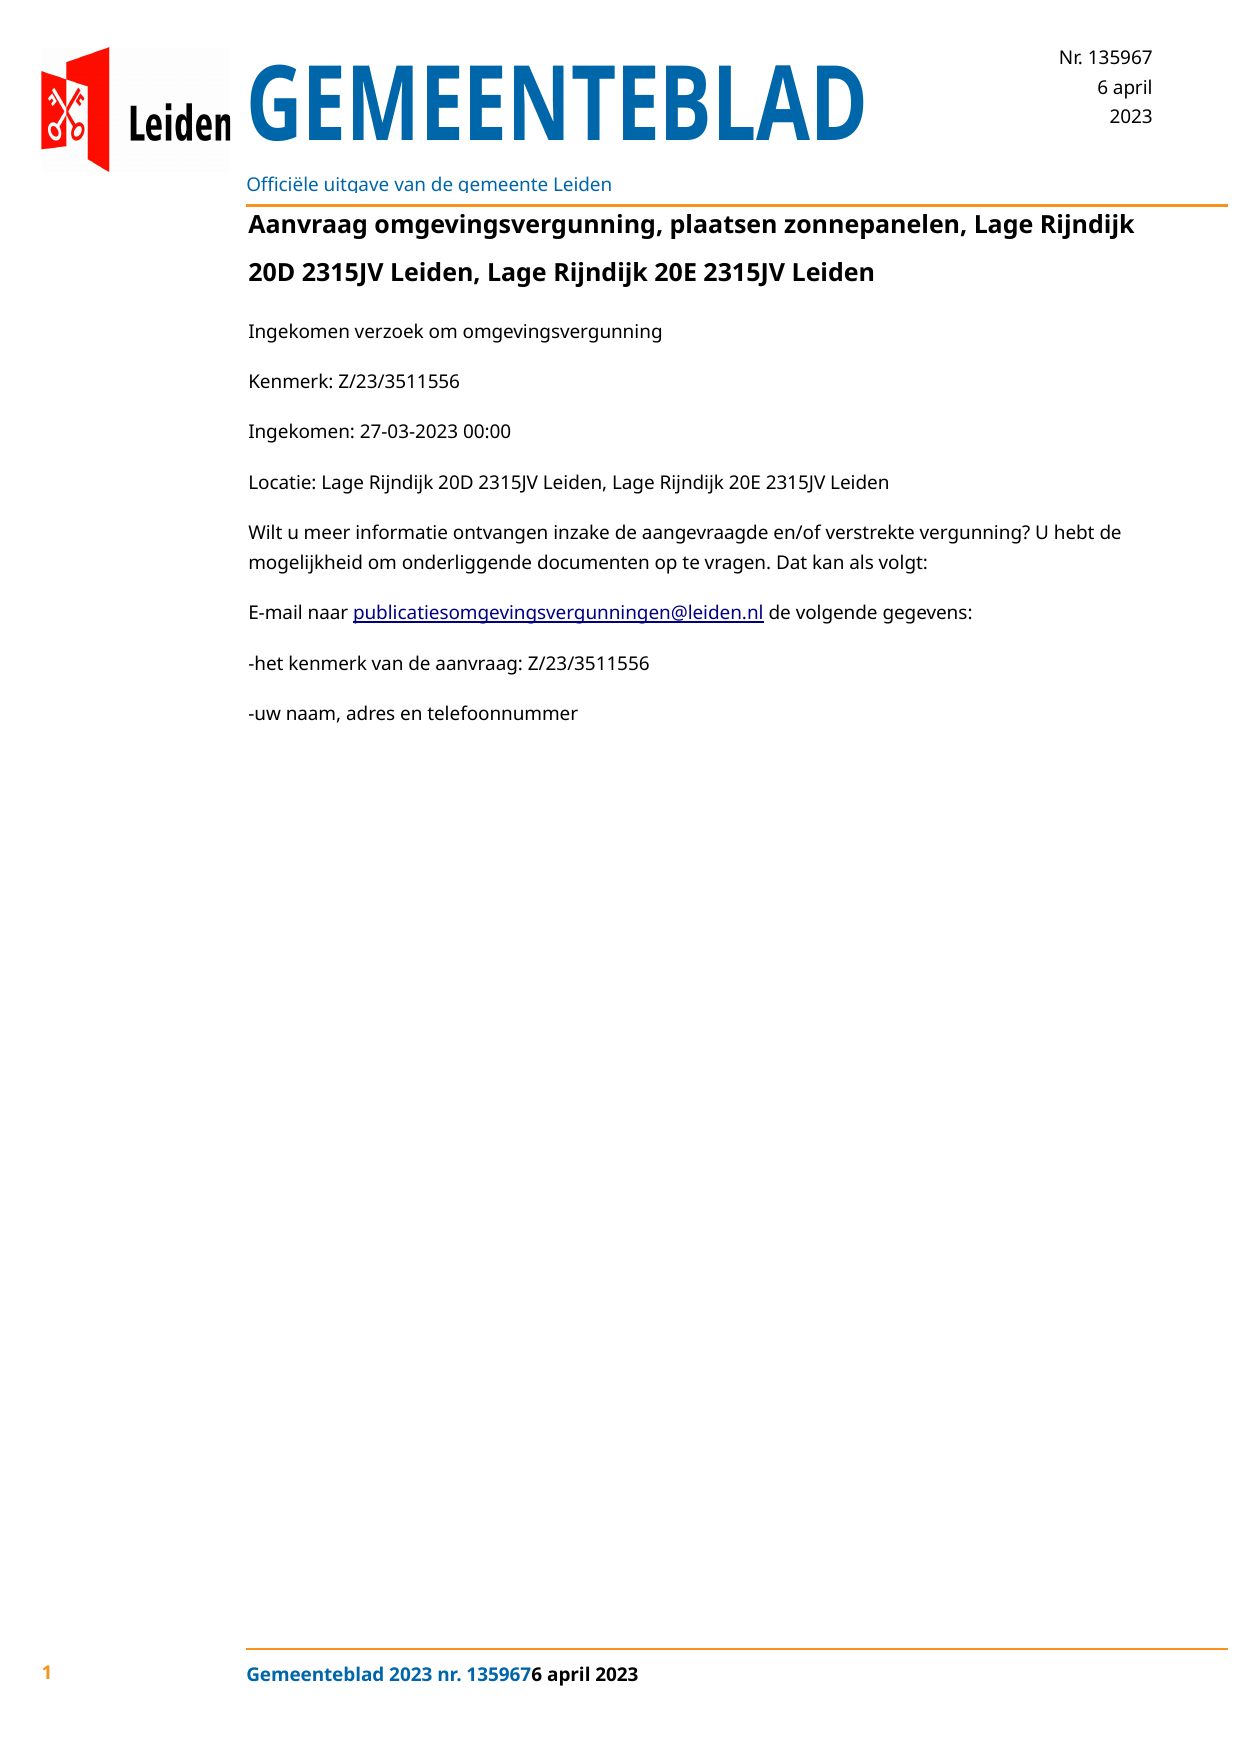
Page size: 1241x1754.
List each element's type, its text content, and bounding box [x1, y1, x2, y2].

text Ingekomen verzoek om omgevingsvergunning [248, 318, 1152, 344]
text Ingekomen: 27-03-2023 00:00 [248, 419, 1152, 444]
text E-mail naar publicatiesomgevingsvergunningen@leiden.nl de volgende gegevens: [248, 599, 1152, 625]
text Kenmerk: Z/23/3511556 [248, 368, 1152, 394]
text Aanvraag omgevingsvergunning, plaatsen zonnepanelen, Lage Rijndijk 20D 2315JV Leiden, Lage Rijndijk 20E 2315JV Leiden [248, 207, 1152, 288]
text -het kenmerk van de aanvraag: Z/23/3511556 [248, 650, 1152, 676]
picture [41, 47, 231, 172]
text Wilt u meer informatie ontvangen inzake de aangevraagde en/of verstrekte vergunning? U hebt de mogelijkheid om onderliggende documenten op te vragen. Dat kan als volgt: [248, 519, 1152, 575]
text Locatie: Lage Rijndijk 20D 2315JV Leiden, Lage Rijndijk 20E 2315JV Leiden [248, 469, 1152, 495]
text -uw naam, adres en telefoonnummer [248, 700, 1152, 726]
